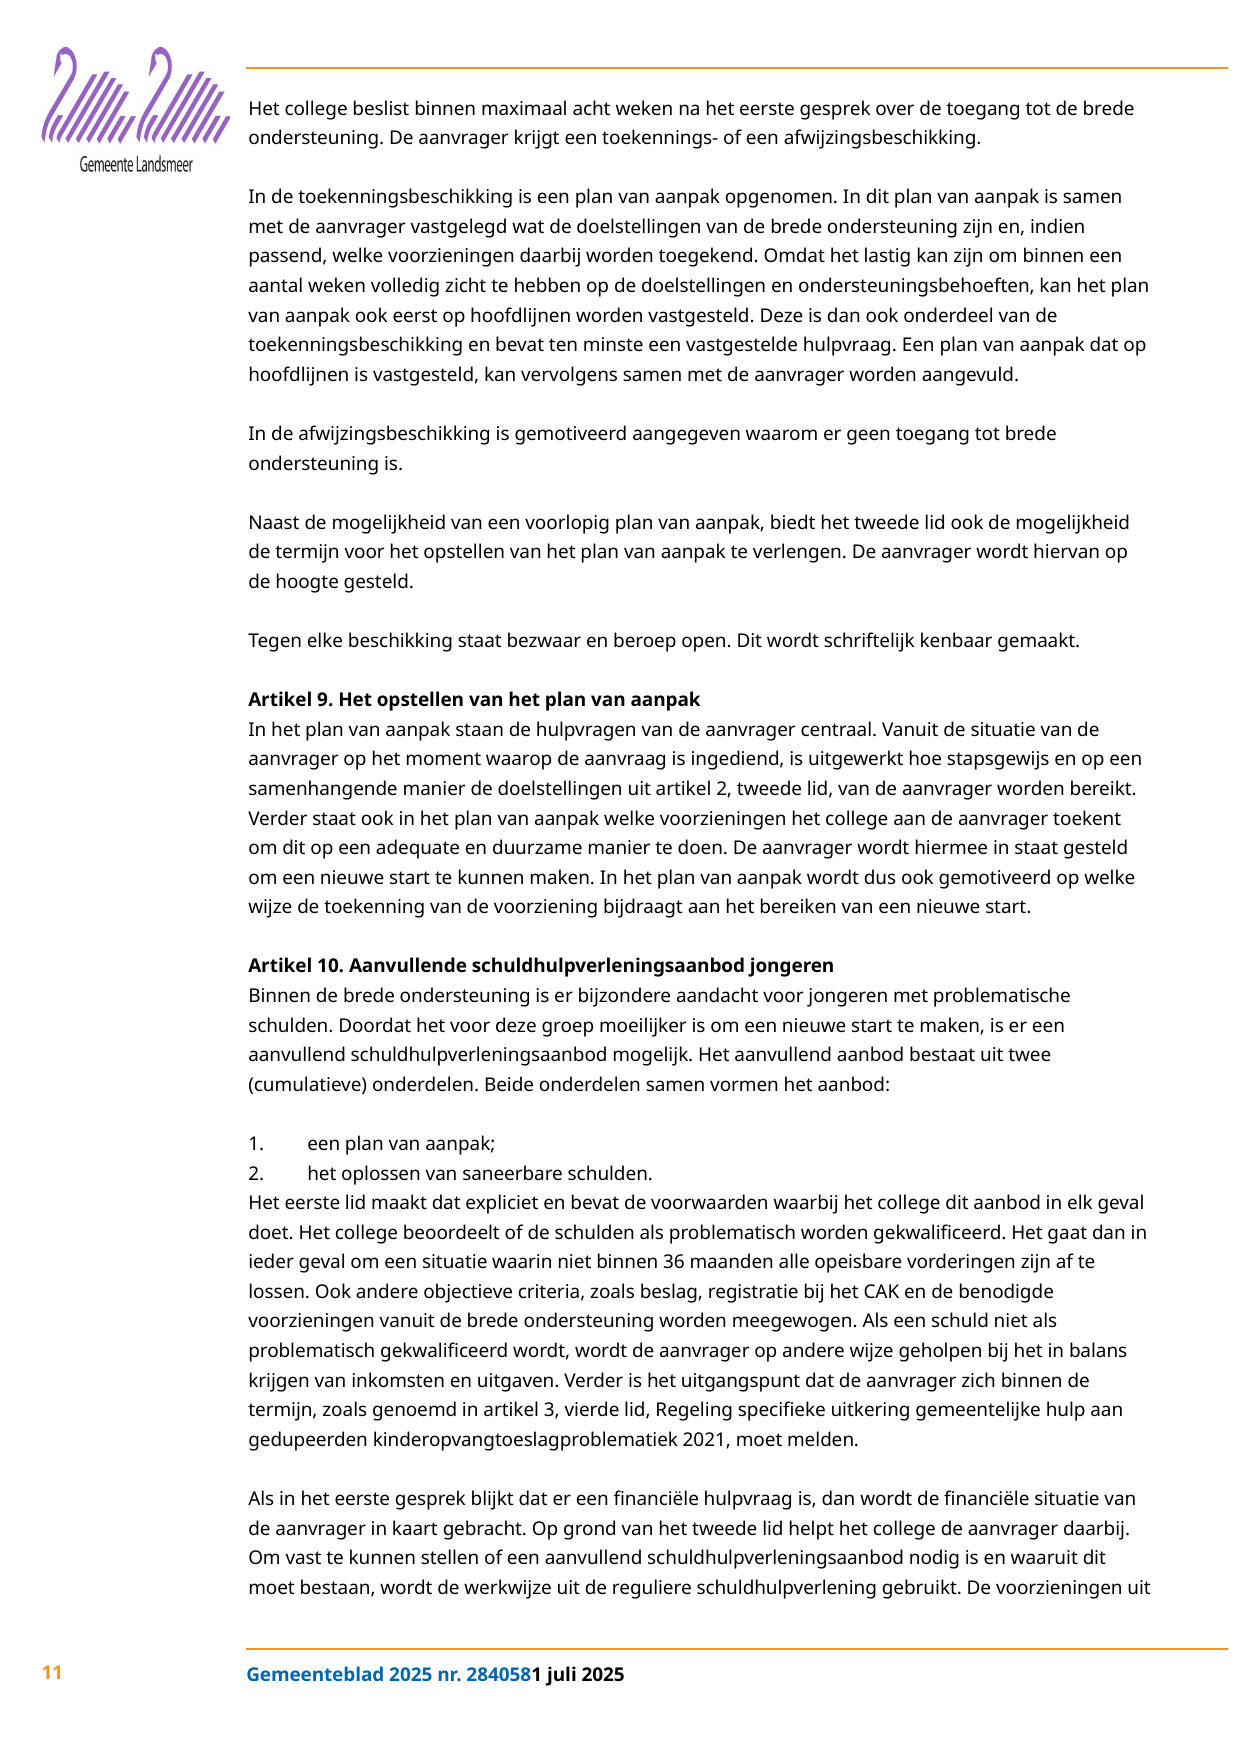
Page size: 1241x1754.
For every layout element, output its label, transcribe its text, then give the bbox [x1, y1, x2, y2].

picture [41, 47, 231, 172]
text Artikel 9. Het opstellen van het plan van aanpak [248, 686, 1152, 712]
text In het plan van aanpak staan de hulpvragen van de aanvrager centraal. Vanuit de situatie van de aanvrager op het moment waarop de aanvraag is ingediend, is uitgewerkt hoe stapsgewijs en op een samenhangende manier de doelstellingen uit artikel 2, tweede lid, van de aanvrager worden bereikt. Verder staat ook in het plan van aanpak welke voorzieningen het college aan de aanvrager toekent om dit op een adequate en duurzame manier te doen. De aanvrager wordt hiermee in staat gesteld om een nieuwe start te kunnen maken. In het plan van aanpak wordt dus ook gemotiveerd op welke wijze de toekenning van de voorziening bijdraagt aan het bereiken van een nieuwe start. [248, 716, 1152, 919]
text Naast de mogelijkheid van een voorlopig plan van aanpak, biedt het tweede lid ook de mogelijkheid de termijn voor het opstellen van het plan van aanpak te verlengen. De aanvrager wordt hiervan op de hoogte gesteld. [248, 509, 1152, 594]
text Binnen de brede ondersteuning is er bijzondere aandacht voor jongeren met problematische schulden. Doordat het voor deze groep moeilijker is om een nieuwe start te maken, is er een aanvullend schuldhulpverleningsaanbod mogelijk. Het aanvullend aanbod bestaat uit twee (cumulatieve) onderdelen. Beide onderdelen samen vormen het aanbod: [248, 982, 1152, 1097]
list een plan van aanpak; [248, 1130, 1152, 1156]
text Het college beslist binnen maximaal acht weken na het eerste gesprek over de toegang tot de brede ondersteuning. De aanvrager krijgt een toekennings- of een afwijzingsbeschikking. [248, 95, 1152, 150]
list het oplossen van saneerbare schulden. [248, 1160, 1152, 1186]
text Als in het eerste gesprek blijkt dat er een financiële hulpvraag is, dan wordt de financiële situatie van de aanvrager in kaart gebracht. Op grond van het tweede lid helpt het college de aanvrager daarbij. Om vast te kunnen stellen of een aanvullend schuldhulpverleningsaanbod nodig is en waaruit dit moet bestaan, wordt de werkwijze uit de reguliere schuldhulpverlening gebruikt. De voorzieningen uit [248, 1485, 1152, 1600]
text In de toekenningsbeschikking is een plan van aanpak opgenomen. In dit plan van aanpak is samen met de aanvrager vastgelegd wat de doelstellingen van de brede ondersteuning zijn en, indien passend, welke voorzieningen daarbij worden toegekend. Omdat het lastig kan zijn om binnen een aantal weken volledig zicht te hebben op de doelstellingen en ondersteuningsbehoeften, kan het plan van aanpak ook eerst op hoofdlijnen worden vastgesteld. Deze is dan ook onderdeel van de toekenningsbeschikking en bevat ten minste een vastgestelde hulpvraag. Een plan van aanpak dat op hoofdlijnen is vastgesteld, kan vervolgens samen met de aanvrager worden aangevuld. [248, 183, 1152, 387]
text Artikel 10. Aanvullende schuldhulpverleningsaanbod jongeren [248, 953, 1152, 978]
text In de afwijzingsbeschikking is gemotiveerd aangegeven waarom er geen toegang tot brede ondersteuning is. [248, 420, 1152, 476]
text Het eerste lid maakt dat expliciet en bevat de voorwaarden waarbij het college dit aanbod in elk geval doet. Het college beoordeelt of de schulden als problematisch worden gekwalificeerd. Het gaat dan in ieder geval om een situatie waarin niet binnen 36 maanden alle opeisbare vorderingen zijn af te lossen. Ook andere objectieve criteria, zoals beslag, registratie bij het CAK en de benodigde voorzieningen vanuit de brede ondersteuning worden meegewogen. Als een schuld niet als problematisch gekwalificeerd wordt, wordt de aanvrager op andere wijze geholpen bij het in balans krijgen van inkomsten en uitgaven. Verder is het uitgangspunt dat de aanvrager zich binnen de termijn, zoals genoemd in artikel 3, vierde lid, Regeling specifieke uitkering gemeentelijke hulp aan gedupeerden kinderopvangtoeslagproblematiek 2021, moet melden. [248, 1189, 1152, 1452]
text Tegen elke beschikking staat bezwaar en beroep open. Dit wordt schriftelijk kenbaar gemaakt. [248, 627, 1152, 653]
